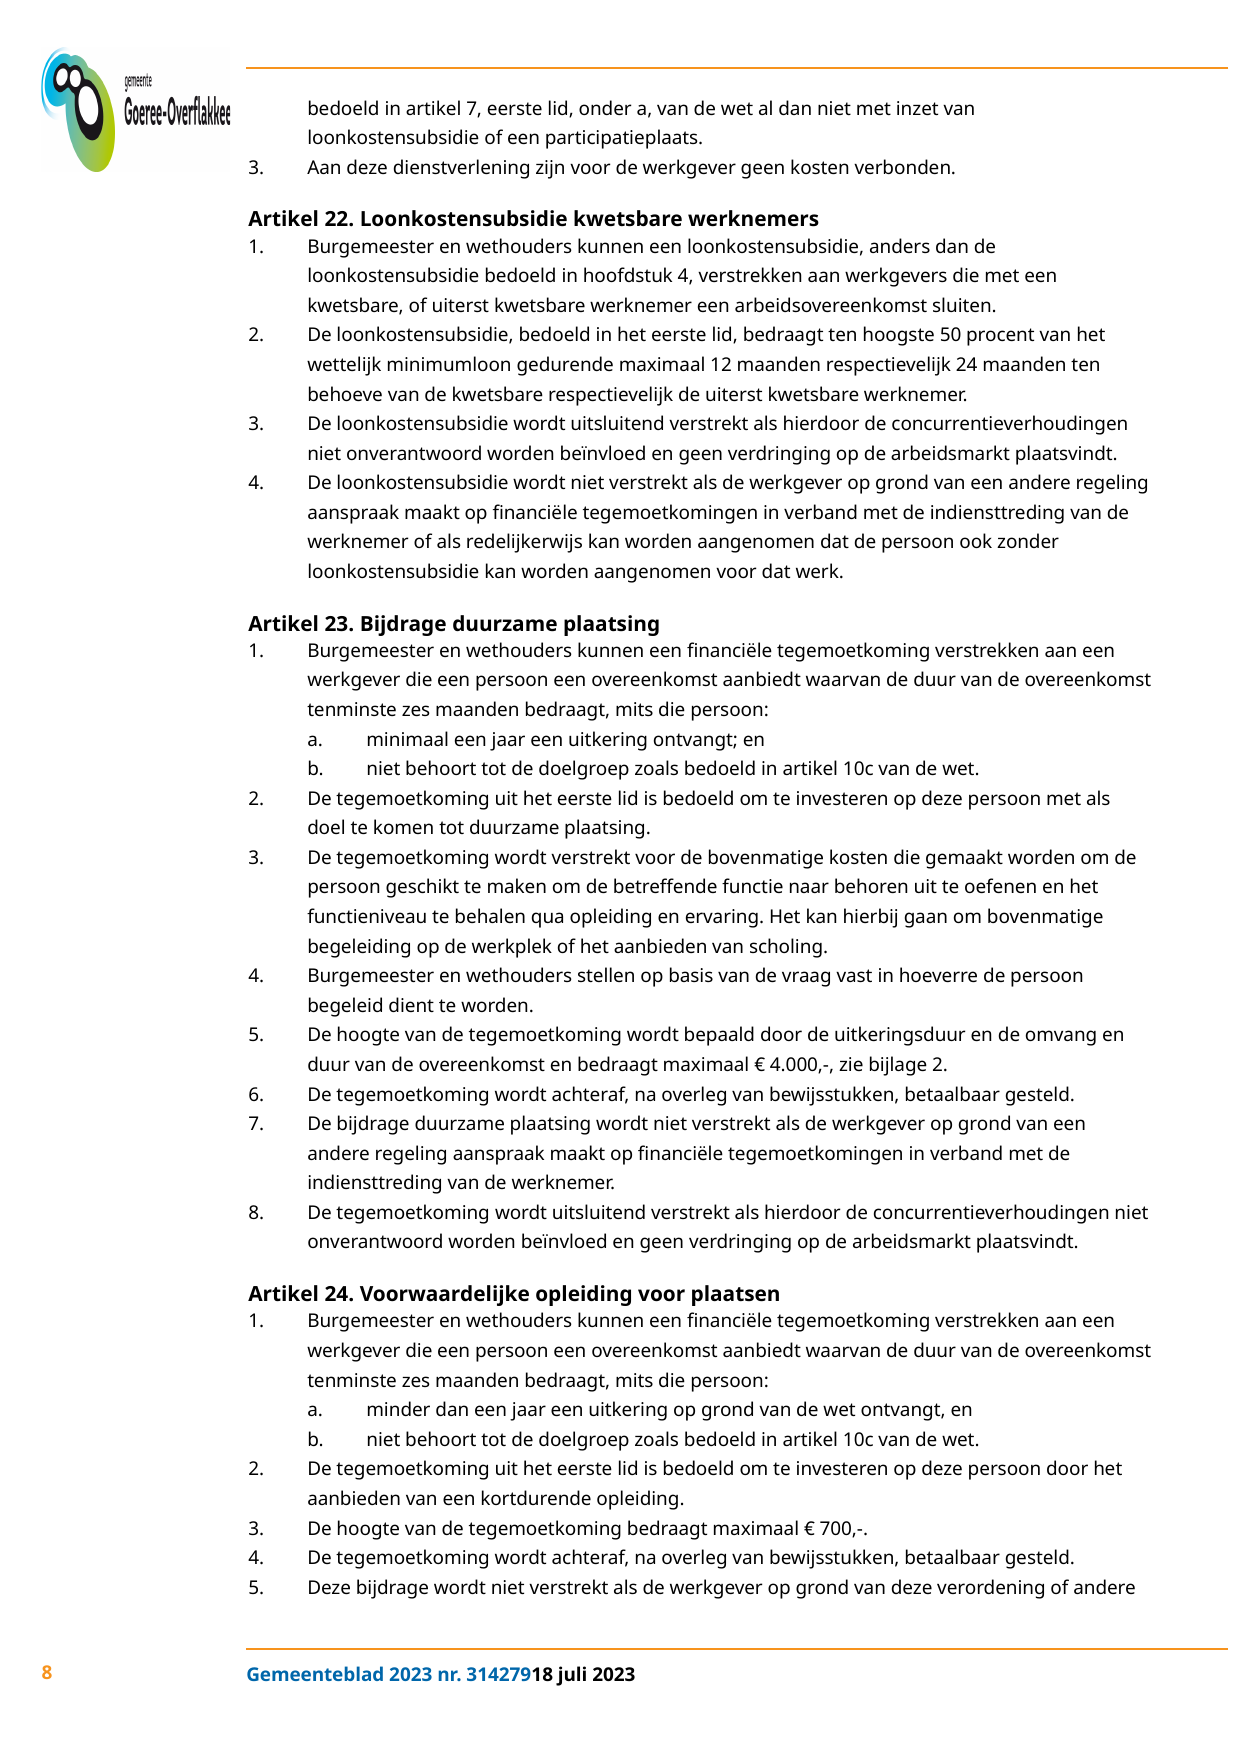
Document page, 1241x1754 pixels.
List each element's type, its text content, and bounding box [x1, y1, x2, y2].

list De tegemoetkoming uit het eerste lid is bedoeld om te investeren op deze persoon door het aanbieden van een kortdurende opleiding. [248, 1456, 1152, 1511]
text Artikel 24. Voorwaardelijke opleiding voor plaatsen [248, 1279, 1152, 1308]
list Aan deze dienstverlening zijn voor de werkgever geen kosten verbonden. [248, 154, 1152, 180]
list De tegemoetkoming uit het eerste lid is bedoeld om te investeren op deze persoon met als doel te komen tot duurzame plaatsing. [248, 785, 1152, 840]
list minder dan een jaar een uitkering op grond van de wet ontvangt, en [307, 1396, 1152, 1422]
list Burgemeester en wethouders stellen op basis van de vraag vast in hoeverre de persoon begeleid dient te worden. [248, 962, 1152, 1018]
list minimaal een jaar een uitkering ontvangt; en [307, 726, 1152, 752]
list De tegemoetkoming wordt uitsluitend verstrekt als hierdoor de concurrentieverhoudingen niet onverantwoord worden beïnvloed en geen verdringing op de arbeidsmarkt plaatsvindt. [248, 1199, 1152, 1254]
list Deze bijdrage wordt niet verstrekt als de werkgever op grond van deze verordening of andere [248, 1574, 1152, 1599]
list De tegemoetkoming wordt achteraf, na overleg van bewijsstukken, betaalbaar gesteld. [248, 1544, 1152, 1570]
list bedoeld in artikel 7, eerste lid, onder a, van de wet al dan niet met inzet van loonkostensubsidie of een participatieplaats. [248, 95, 1152, 150]
list De bijdrage duurzame plaatsing wordt niet verstrekt als de werkgever op grond van een andere regeling aanspraak maakt op financiële tegemoetkomingen in verband met de indiensttreding van de werknemer. [248, 1110, 1152, 1195]
list De hoogte van de tegemoetkoming wordt bepaald door de uitkeringsduur en de omvang en duur van de overeenkomst en bedraagt maximaal € 4.000,-, zie bijlage 2. [248, 1022, 1152, 1077]
list De loonkostensubsidie wordt uitsluitend verstrekt als hierdoor de concurrentieverhoudingen niet onverantwoord worden beïnvloed en geen verdringing op de arbeidsmarkt plaatsvindt. [248, 410, 1152, 466]
list Burgemeester en wethouders kunnen een financiële tegemoetkoming verstrekken aan een werkgever die een persoon een overeenkomst aanbiedt waarvan de duur van de overeenkomst tenminste zes maanden bedraagt, mits die persoon: [248, 637, 1152, 722]
list De loonkostensubsidie, bedoeld in het eerste lid, bedraagt ten hoogste 50 procent van het wettelijk minimumloon gedurende maximaal 12 maanden respectievelijk 24 maanden ten behoeve van de kwetsbare respectievelijk de uiterst kwetsbare werknemer. [248, 322, 1152, 406]
list niet behoort tot de doelgroep zoals bedoeld in artikel 10c van de wet. [307, 755, 1152, 781]
list niet behoort tot de doelgroep zoals bedoeld in artikel 10c van de wet. [307, 1426, 1152, 1452]
list De hoogte van de tegemoetkoming bedraagt maximaal € 700,-. [248, 1515, 1152, 1540]
text Artikel 23. Bijdrage duurzame plaatsing [248, 609, 1152, 637]
list De tegemoetkoming wordt verstrekt voor de bovenmatige kosten die gemaakt worden om de persoon geschikt te maken om de betreffende functie naar behoren uit te oefenen en het functieniveau te behalen qua opleiding en ervaring. Het kan hierbij gaan om bovenmatige begeleiding op de werkplek of het aanbieden van scholing. [248, 844, 1152, 959]
list De loonkostensubsidie wordt niet verstrekt als de werkgever op grond van een andere regeling aanspraak maakt op financiële tegemoetkomingen in verband met de indiensttreding van de werknemer of als redelijkerwijs kan worden aangenomen dat de persoon ook zonder loonkostensubsidie kan worden aangenomen voor dat werk. [248, 469, 1152, 584]
text Artikel 22. Loonkostensubsidie kwetsbare werknemers [248, 204, 1152, 233]
list Burgemeester en wethouders kunnen een financiële tegemoetkoming verstrekken aan een werkgever die een persoon een overeenkomst aanbiedt waarvan de duur van de overeenkomst tenminste zes maanden bedraagt, mits die persoon: [248, 1308, 1152, 1392]
picture [41, 47, 231, 172]
list De tegemoetkoming wordt achteraf, na overleg van bewijsstukken, betaalbaar gesteld. [248, 1081, 1152, 1107]
list Burgemeester en wethouders kunnen een loonkostensubsidie, anders dan de loonkostensubsidie bedoeld in hoofdstuk 4, verstrekken aan werkgevers die met een kwetsbare, of uiterst kwetsbare werknemer een arbeidsovereenkomst sluiten. [248, 233, 1152, 318]
